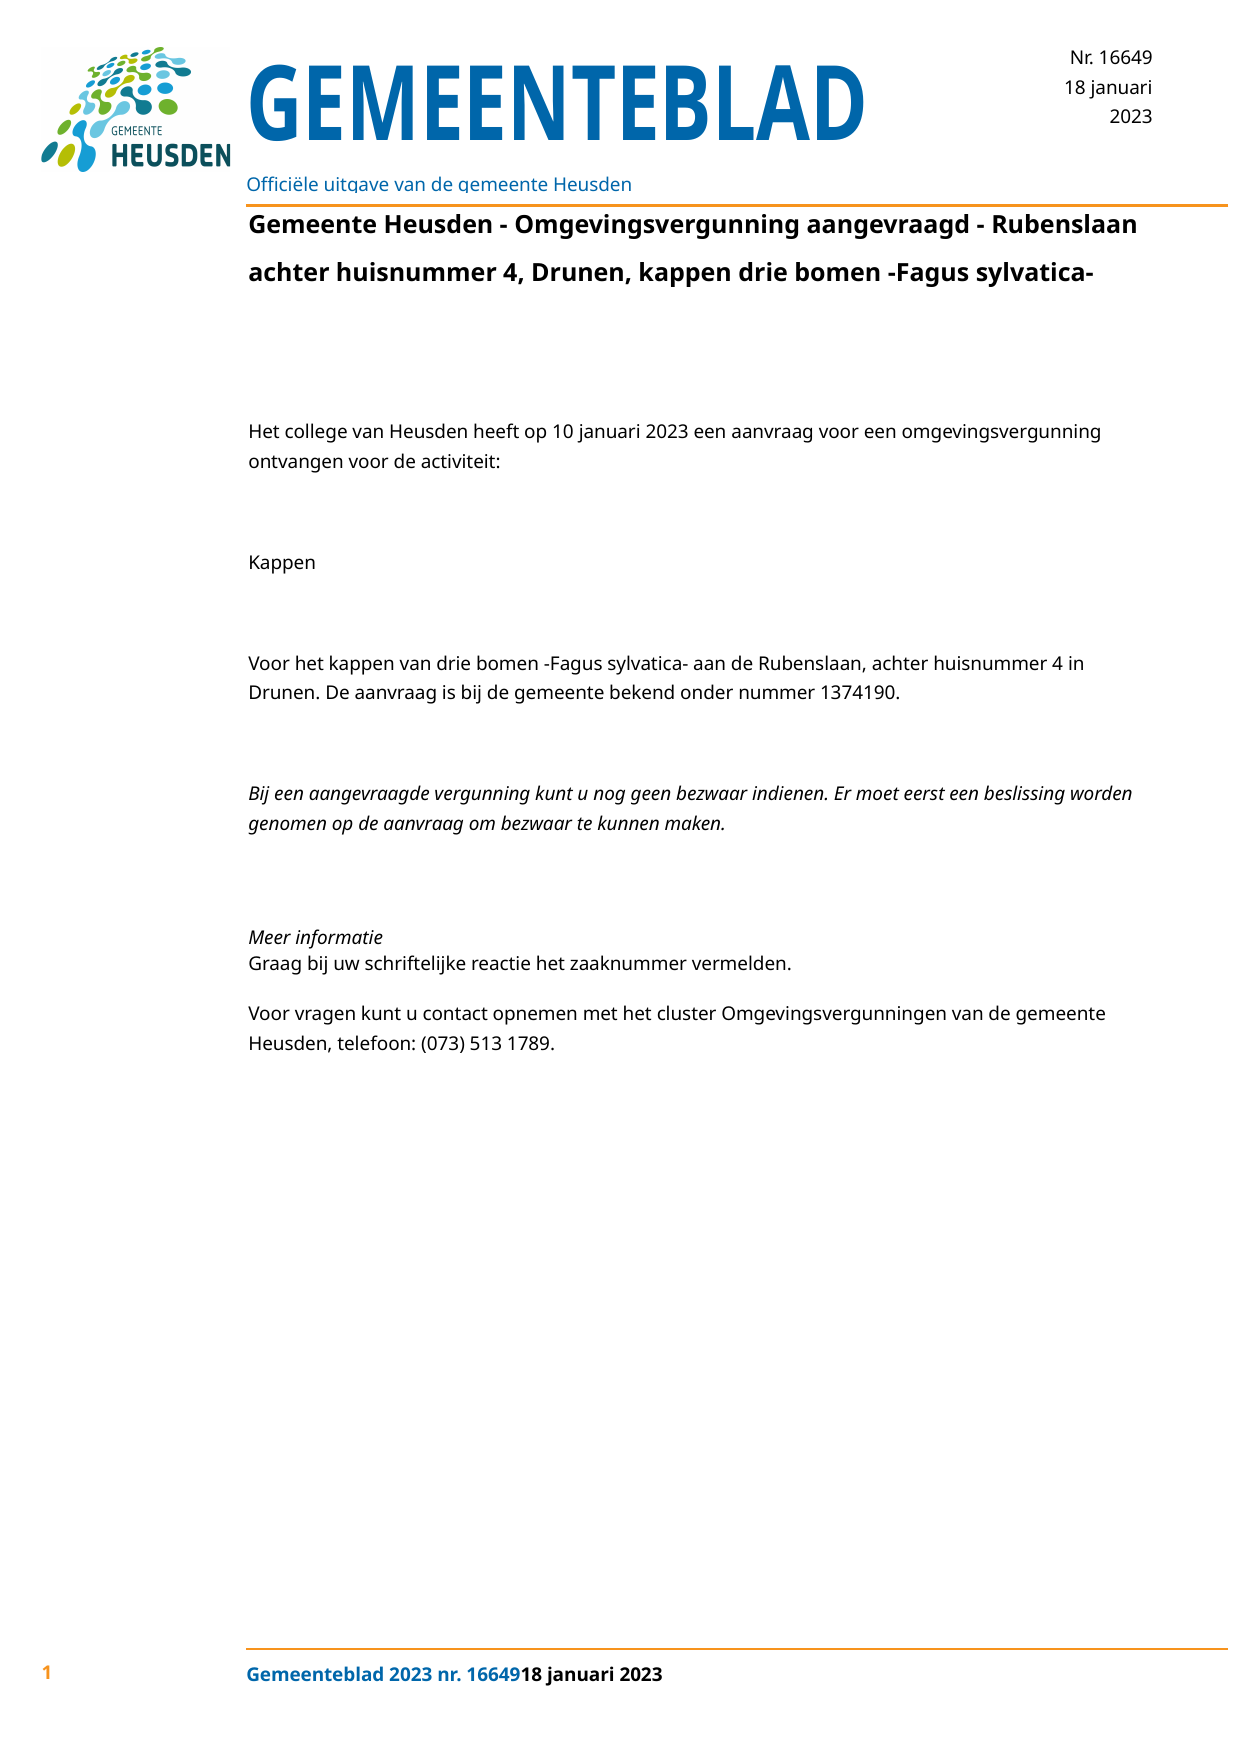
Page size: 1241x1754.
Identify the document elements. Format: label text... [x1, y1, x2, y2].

text Voor het kappen van drie bomen -Fagus sylvatica- aan de Rubenslaan, achter huisnummer 4 in Drunen. De aanvraag is bij de gemeente bekend onder nummer 1374190. [248, 650, 1152, 705]
text Kappen [248, 549, 1152, 575]
text Graag bij uw schriftelijke reactie het zaaknummer vermelden. [248, 950, 1152, 976]
text Het college van Heusden heeft op 10 januari 2023 een aanvraag voor een omgevingsvergunning ontvangen voor de activiteit: [248, 419, 1152, 474]
picture [41, 47, 231, 172]
text Bij een aangevraagde vergunning kunt u nog geen bezwaar indienen. Er moet eerst een beslissing worden genomen op de aanvraag om bezwaar te kunnen maken. [248, 780, 1152, 836]
text Meer informatie [248, 924, 1152, 950]
text Voor vragen kunt u contact opnemen met het cluster Omgevingsvergunningen van de gemeente Heusden, telefoon: (073) 513 1789. [248, 1001, 1152, 1056]
text Gemeente Heusden - Omgevingsvergunning aangevraagd - Rubenslaan achter huisnummer 4, Drunen, kappen drie bomen -Fagus sylvatica- [248, 207, 1152, 288]
